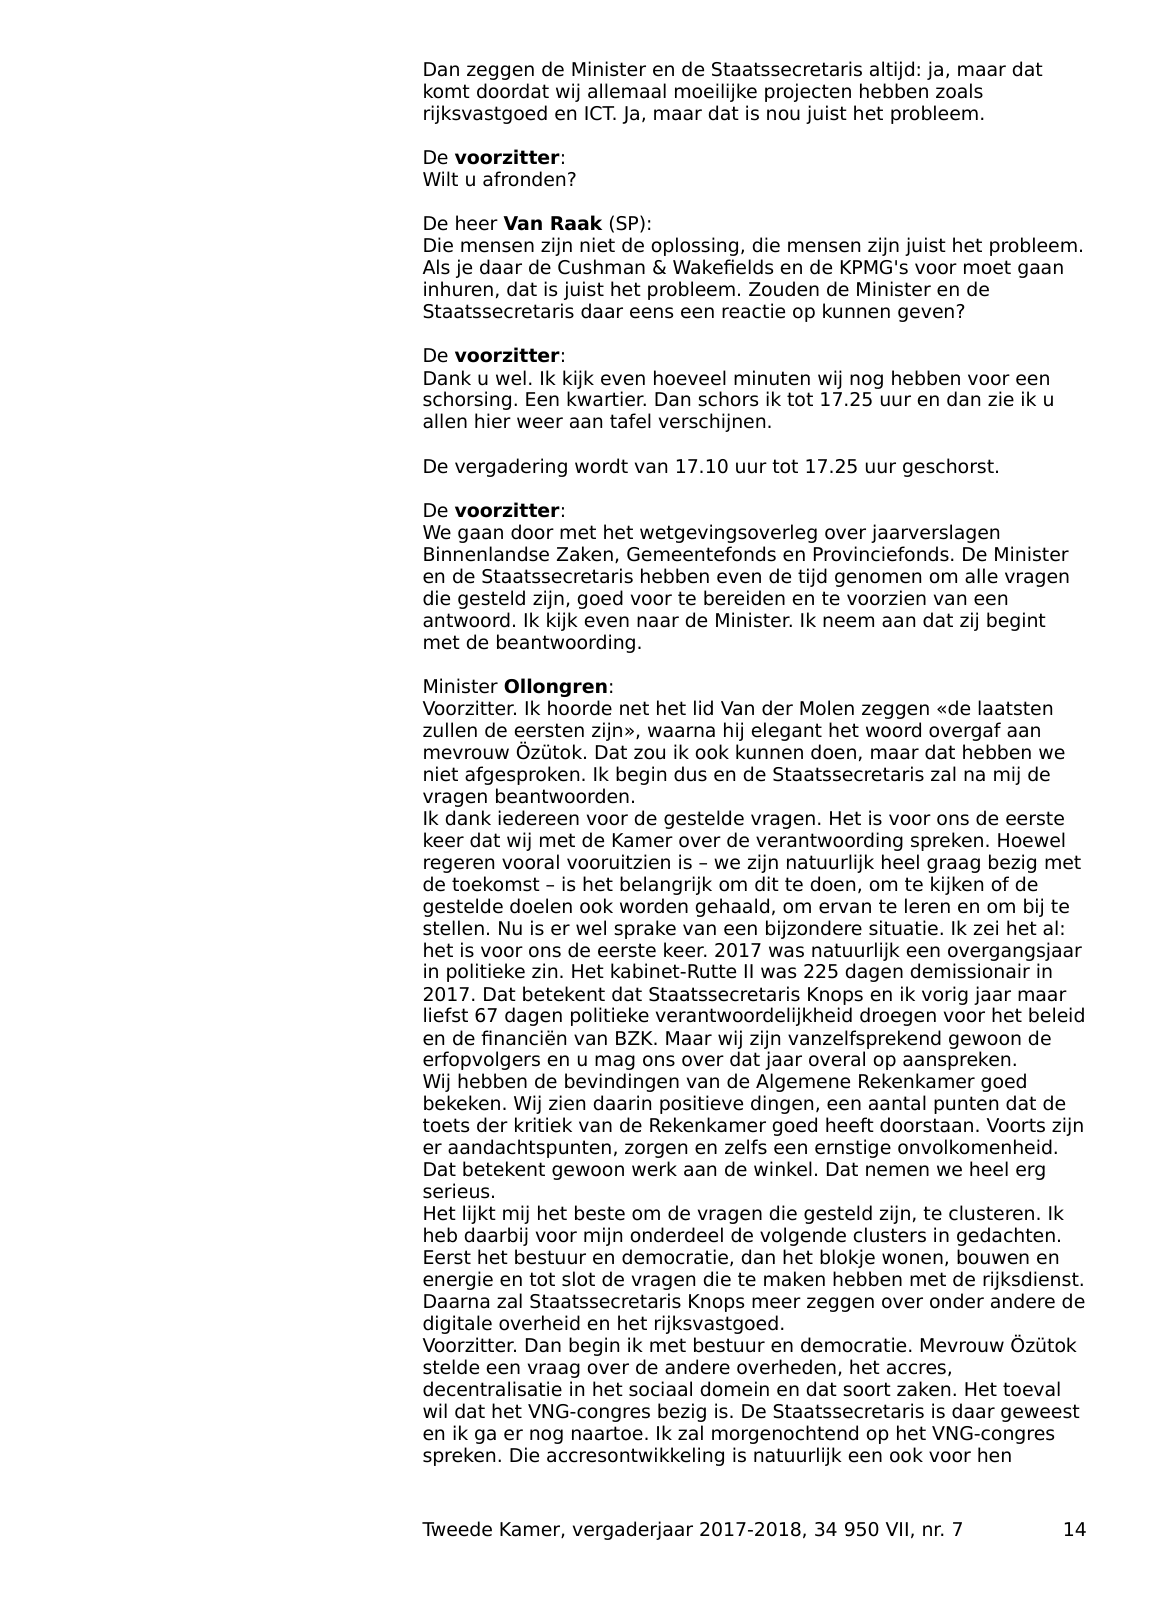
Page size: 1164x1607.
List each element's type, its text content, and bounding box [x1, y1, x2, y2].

text De voorzitter: [422, 500, 1087, 522]
text Voorzitter. Dan begin ik met bestuur en democratie. Mevrouw Özütok stelde een vraag over de andere overheden, het accres, decentralisatie in het sociaal domein en dat soort zaken. Het toeval wil dat het VNG-congres bezig is. De Staatssecretaris is daar geweest en ik ga er nog naartoe. Ik zal morgenochtend op het VNG-congres spreken. Die accresontwikkeling is natuurlijk een ook voor hen [422, 1335, 1087, 1467]
text Wij hebben de bevindingen van de Algemene Rekenkamer goed bekeken. Wij zien daarin positieve dingen, een aantal punten dat de toets der kritiek van de Rekenkamer goed heeft doorstaan. Voorts zijn er aandachtspunten, zorgen en zelfs een ernstige onvolkomenheid. Dat betekent gewoon werk aan de winkel. Dat nemen we heel erg serieus. [422, 1071, 1087, 1203]
text De vergadering wordt van 17.10 uur tot 17.25 uur geschorst. [422, 456, 1087, 477]
text Wilt u afronden? [422, 169, 1087, 191]
text Die mensen zijn niet de oplossing, die mensen zijn juist het probleem. Als je daar de Cushman & Wakefields en de KPMG's voor moet gaan inhuren, dat is juist het probleem. Zouden de Minister en de Staatssecretaris daar eens een reactie op kunnen geven? [422, 235, 1087, 323]
text We gaan door met het wetgevingsoverleg over jaarverslagen Binnenlandse Zaken, Gemeentefonds en Provinciefonds. De Minister en de Staatssecretaris hebben even de tijd genomen om alle vragen die gesteld zijn, goed voor te bereiden en te voorzien van een antwoord. Ik kijk even naar de Minister. Ik neem aan dat zij begint met de beantwoording. [422, 522, 1087, 653]
text Ik dank iedereen voor de gestelde vragen. Het is voor ons de eerste keer dat wij met de Kamer over de verantwoording spreken. Hoewel regeren vooral vooruitzien is – we zijn natuurlijk heel graag bezig met de toekomst – is het belangrijk om dit te doen, om te kijken of de gestelde doelen ook worden gehaald, om ervan te leren en om bij te stellen. Nu is er wel sprake van een bijzondere situatie. Ik zei het al: het is voor ons de eerste keer. 2017 was natuurlijk een overgangsjaar in politieke zin. Het kabinet-Rutte II was 225 dagen demissionair in 2017. Dat betekent dat Staatssecretaris Knops en ik vorig jaar maar liefst 67 dagen politieke verantwoordelijkheid droegen voor het beleid en de financiën van BZK. Maar wij zijn vanzelfsprekend gewoon de erfopvolgers en u mag ons over dat jaar overal op aanspreken. [422, 808, 1087, 1071]
text De voorzitter: [422, 345, 1087, 367]
text De heer Van Raak (SP): [422, 213, 1087, 235]
text Voorzitter. Ik hoorde net het lid Van der Molen zeggen «de laatsten zullen de eersten zijn», waarna hij elegant het woord overgaf aan mevrouw Özütok. Dat zou ik ook kunnen doen, maar dat hebben we niet afgesproken. Ik begin dus en de Staatssecretaris zal na mij de vragen beantwoorden. [422, 698, 1087, 808]
text Minister Ollongren: [422, 676, 1087, 698]
text Het lijkt mij het beste om de vragen die gesteld zijn, te clusteren. Ik heb daarbij voor mijn onderdeel de volgende clusters in gedachten. Eerst het bestuur en democratie, dan het blokje wonen, bouwen en energie en tot slot de vragen die te maken hebben met de rijksdienst. Daarna zal Staatssecretaris Knops meer zeggen over onder andere de digitale overheid en het rijksvastgoed. [422, 1203, 1087, 1335]
text Dank u wel. Ik kijk even hoeveel minuten wij nog hebben voor een schorsing. Een kwartier. Dan schors ik tot 17.25 uur en dan zie ik u allen hier weer aan tafel verschijnen. [422, 367, 1087, 433]
text De voorzitter: [422, 147, 1087, 169]
text Dan zeggen de Minister en de Staatssecretaris altijd: ja, maar dat komt doordat wij allemaal moeilijke projecten hebben zoals rijksvastgoed en ICT. Ja, maar dat is nou juist het probleem. [422, 59, 1087, 125]
